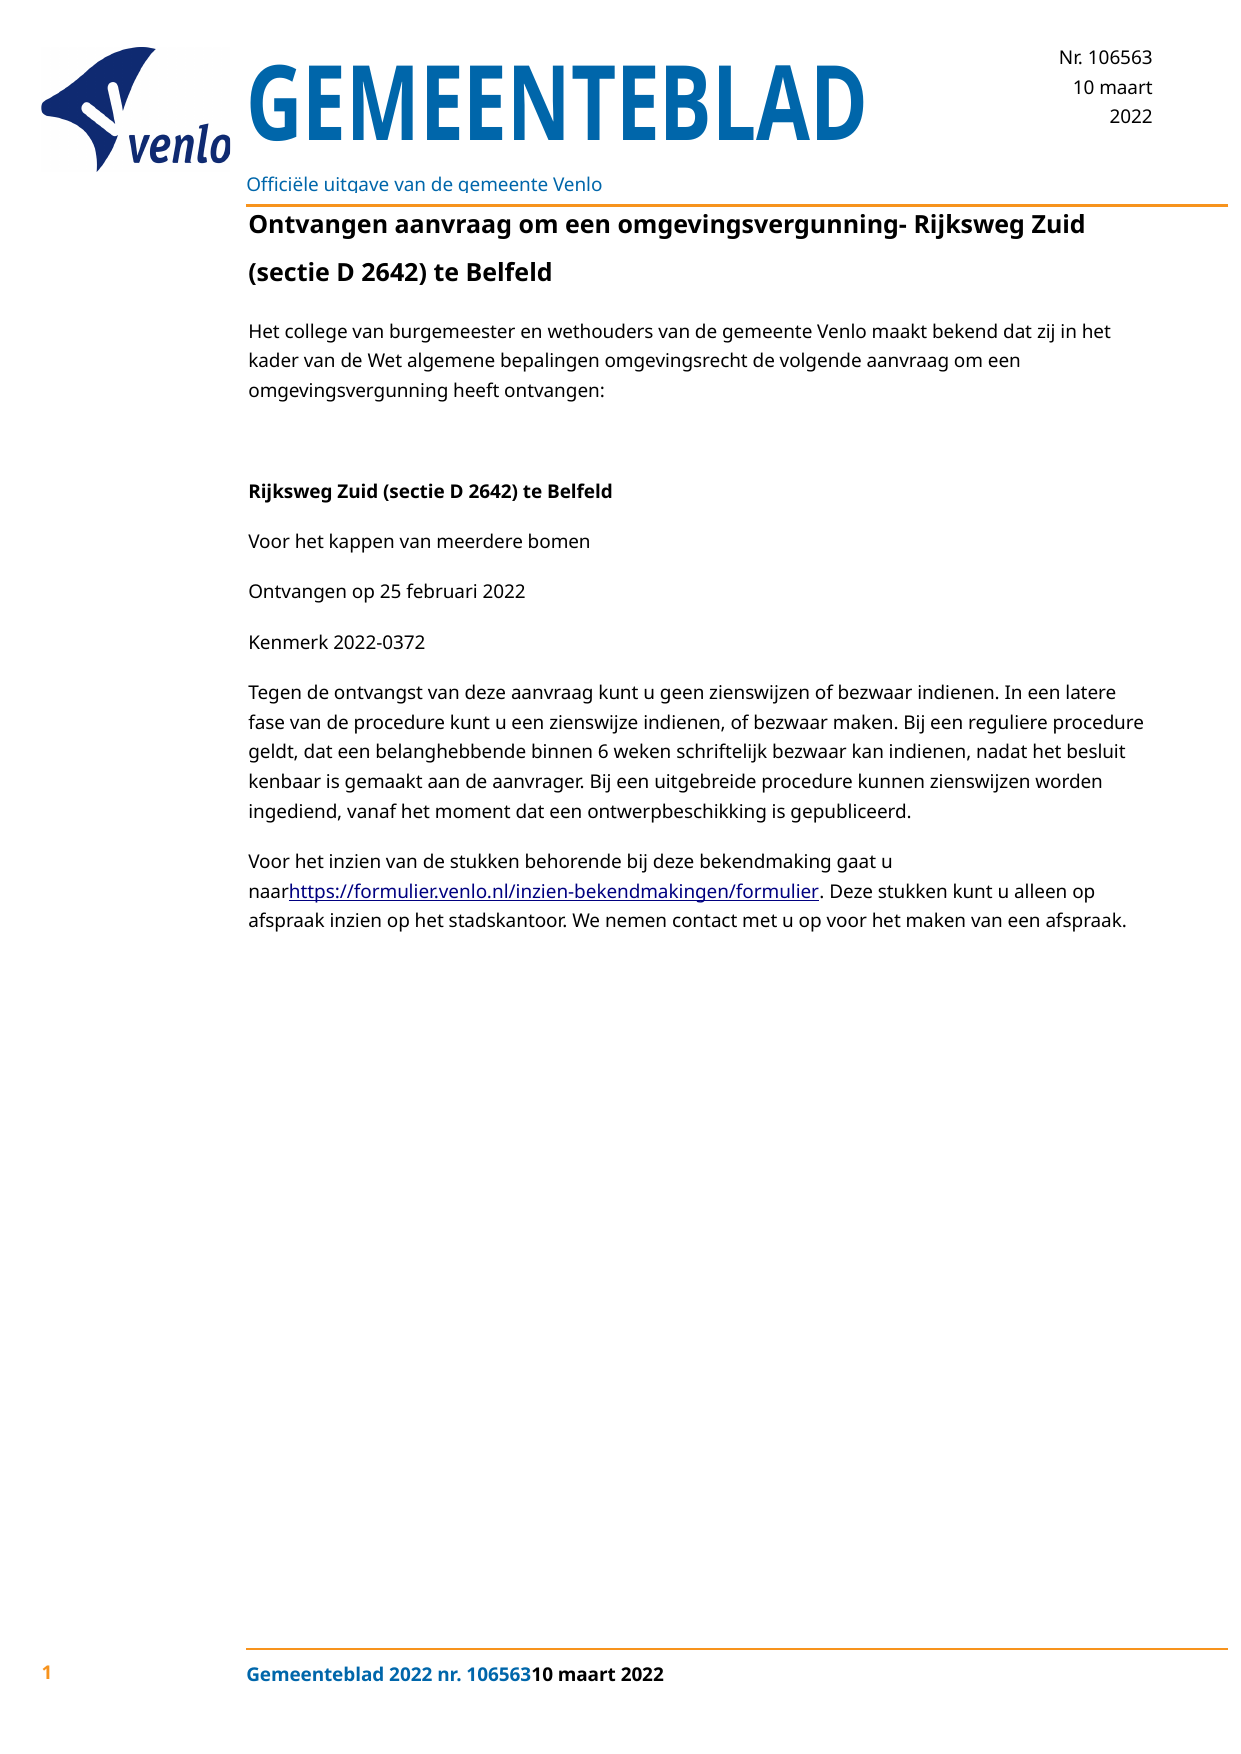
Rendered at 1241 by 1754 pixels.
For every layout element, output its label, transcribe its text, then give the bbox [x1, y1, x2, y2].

text Rijksweg Zuid (sectie D 2642) te Belfeld [248, 478, 1152, 504]
text Ontvangen aanvraag om een omgevingsvergunning- Rijksweg Zuid (sectie D 2642) te Belfeld [248, 207, 1152, 288]
text Kenmerk 2022-0372 [248, 629, 1152, 655]
text Voor het kappen van meerdere bomen [248, 528, 1152, 554]
text Tegen de ontvangst van deze aanvraag kunt u geen zienswijzen of bezwaar indienen. In een latere fase van de procedure kunt u een zienswijze indienen, of bezwaar maken. Bij een reguliere procedure geldt, dat een belanghebbende binnen 6 weken schriftelijk bezwaar kan indienen, nadat het besluit kenbaar is gemaakt aan de aanvrager. Bij een uitgebreide procedure kunnen zienswijzen worden ingediend, vanaf het moment dat een ontwerpbeschikking is gepubliceerd. [248, 679, 1152, 824]
text Ontvangen op 25 februari 2022 [248, 579, 1152, 604]
text Het college van burgemeester en wethouders van de gemeente Venlo maakt bekend dat zij in het kader van de Wet algemene bepalingen omgevingsrecht de volgende aanvraag om een omgevingsvergunning heeft ontvangen: [248, 318, 1152, 403]
text Voor het inzien van de stukken behorende bij deze bekendmaking gaat u naarhttps://formulier.venlo.nl/inzien-bekendmakingen/formulier. Deze stukken kunt u alleen op afspraak inzien op het stadskantoor. We nemen contact met u op voor het maken van een afspraak. [248, 848, 1152, 933]
picture [41, 47, 231, 172]
